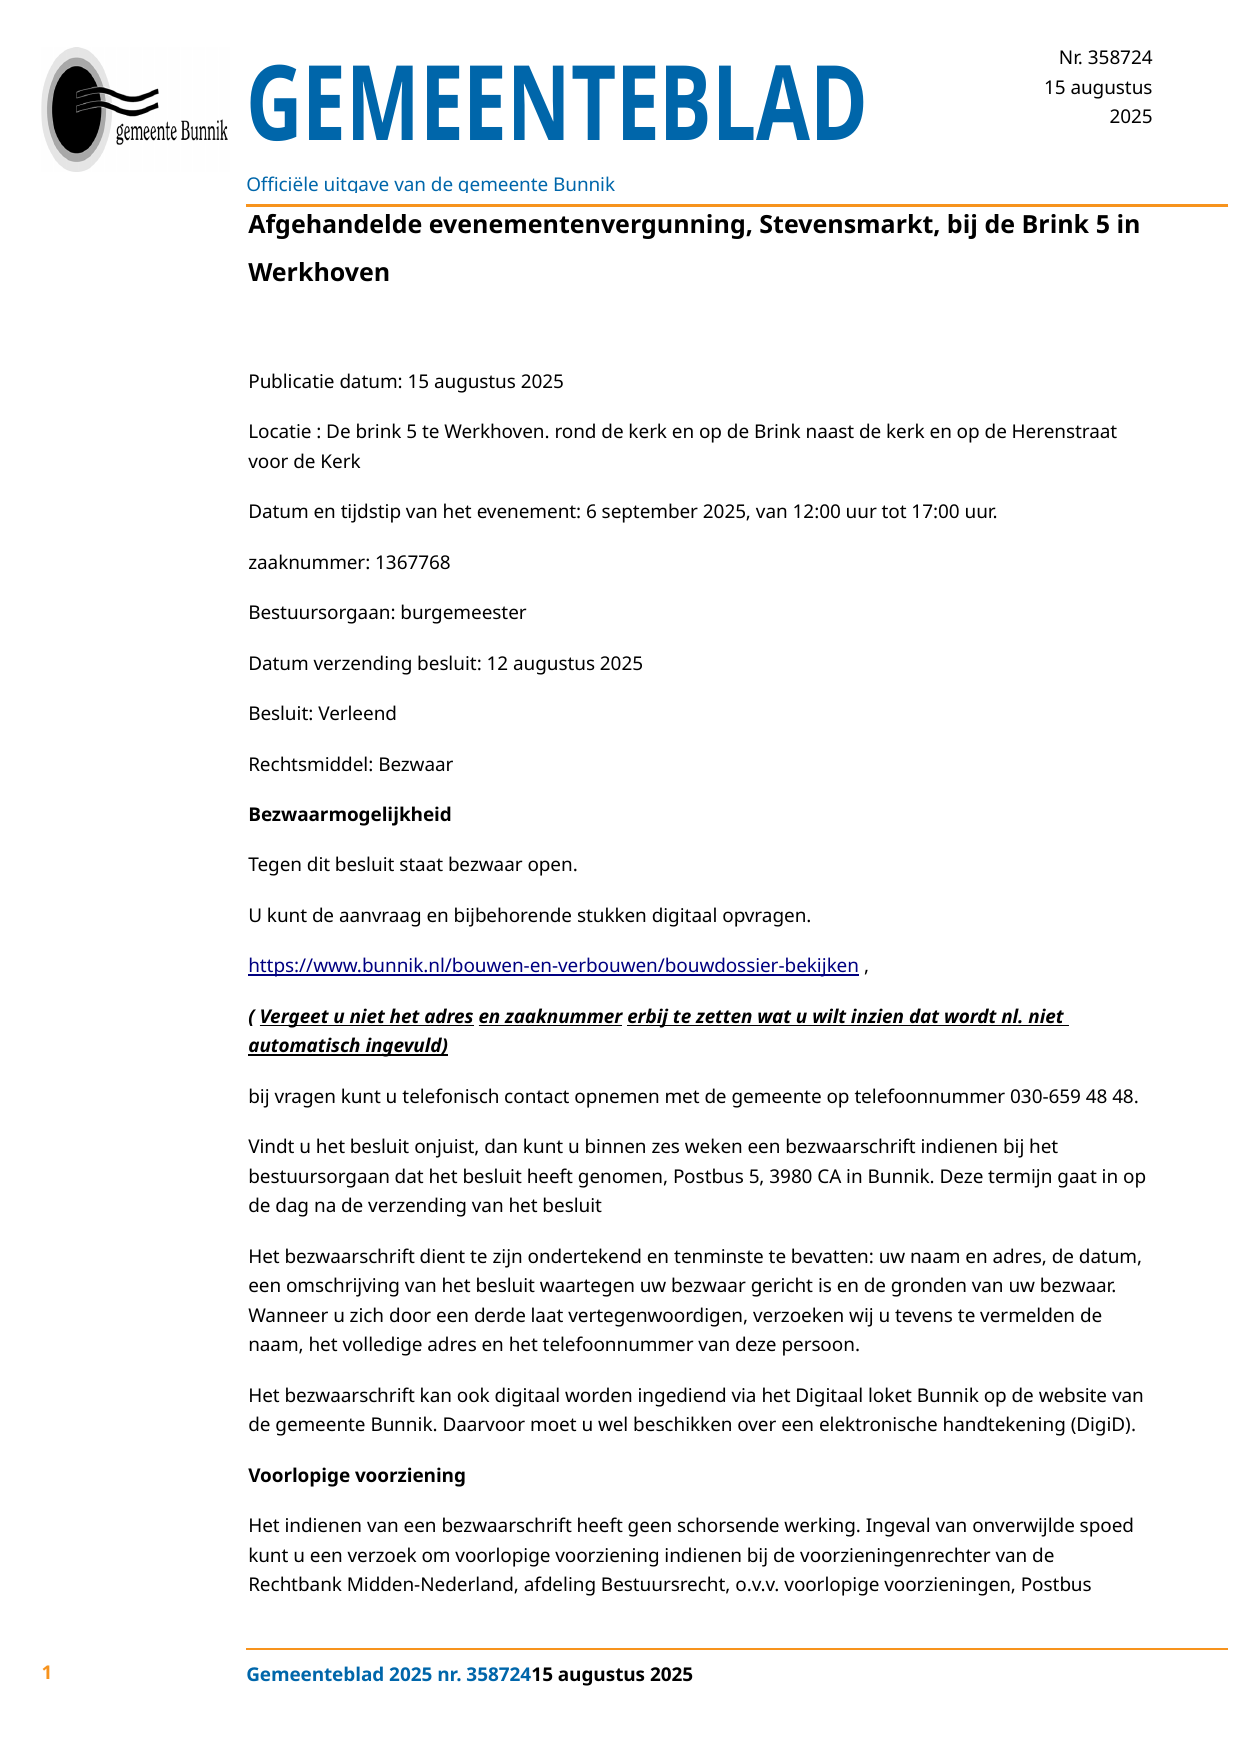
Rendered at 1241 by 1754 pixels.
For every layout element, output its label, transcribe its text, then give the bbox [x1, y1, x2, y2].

text Het indienen van een bezwaarschrift heeft geen schorsende werking. Ingeval van onverwijlde spoed kunt u een verzoek om voorlopige voorziening indienen bij de voorzieningenrechter van de Rechtbank Midden-Nederland, afdeling Bestuursrecht, o.v.v. voorlopige voorzieningen, Postbus [248, 1512, 1152, 1597]
text Rechtsmiddel: Bezwaar [248, 751, 1152, 777]
text zaaknummer: 1367768 [248, 549, 1152, 575]
text Vindt u het besluit onjuist, dan kunt u binnen zes weken een bezwaarschrift indienen bij het bestuursorgaan dat het besluit heeft genomen, Postbus 5, 3980 CA in Bunnik. Deze termijn gaat in op de dag na de verzending van het besluit [248, 1133, 1152, 1218]
text bij vragen kunt u telefonisch contact opnemen met de gemeente op telefoonnummer 030-659 48 48. [248, 1083, 1152, 1109]
text Bezwaarmogelijkheid [248, 801, 1152, 827]
picture [41, 47, 231, 172]
text ( Vergeet u niet het adres en zaaknummer erbij te zetten wat u wilt inzien dat wordt nl. niet automatisch ingevuld) [248, 1003, 1152, 1058]
text Tegen dit besluit staat bezwaar open. [248, 852, 1152, 877]
text Voorlopige voorziening [248, 1462, 1152, 1488]
text Bestuursorgaan: burgemeester [248, 599, 1152, 625]
text Datum en tijdstip van het evenement: 6 september 2025, van 12:00 uur tot 17:00 uur. [248, 499, 1152, 524]
text Locatie : De brink 5 te Werkhoven. rond de kerk en op de Brink naast de kerk en op de Herenstraat voor de Kerk [248, 419, 1152, 474]
text Afgehandelde evenementenvergunning, Stevensmarkt, bij de Brink 5 in Werkhoven [248, 207, 1152, 288]
text https://www.bunnik.nl/bouwen-en-verbouwen/bouwdossier-bekijken , [248, 952, 1152, 978]
text U kunt de aanvraag en bijbehorende stukken digitaal opvragen. [248, 902, 1152, 928]
text Besluit: Verleend [248, 700, 1152, 726]
text Datum verzending besluit: 12 augustus 2025 [248, 650, 1152, 676]
text Het bezwaarschrift dient te zijn ondertekend en tenminste te bevatten: uw naam en adres, de datum, een omschrijving van het besluit waartegen uw bezwaar gericht is en de gronden van uw bezwaar. Wanneer u zich door een derde laat vertegenwoordigen, verzoeken wij u tevens te vermelden de naam, het volledige adres en het telefoonnummer van deze persoon. [248, 1243, 1152, 1357]
text Het bezwaarschrift kan ook digitaal worden ingediend via het Digitaal loket Bunnik op de website van de gemeente Bunnik. Daarvoor moet u wel beschikken over een elektronische handtekening (DigiD). [248, 1382, 1152, 1437]
text Publicatie datum: 15 augustus 2025 [248, 368, 1152, 394]
